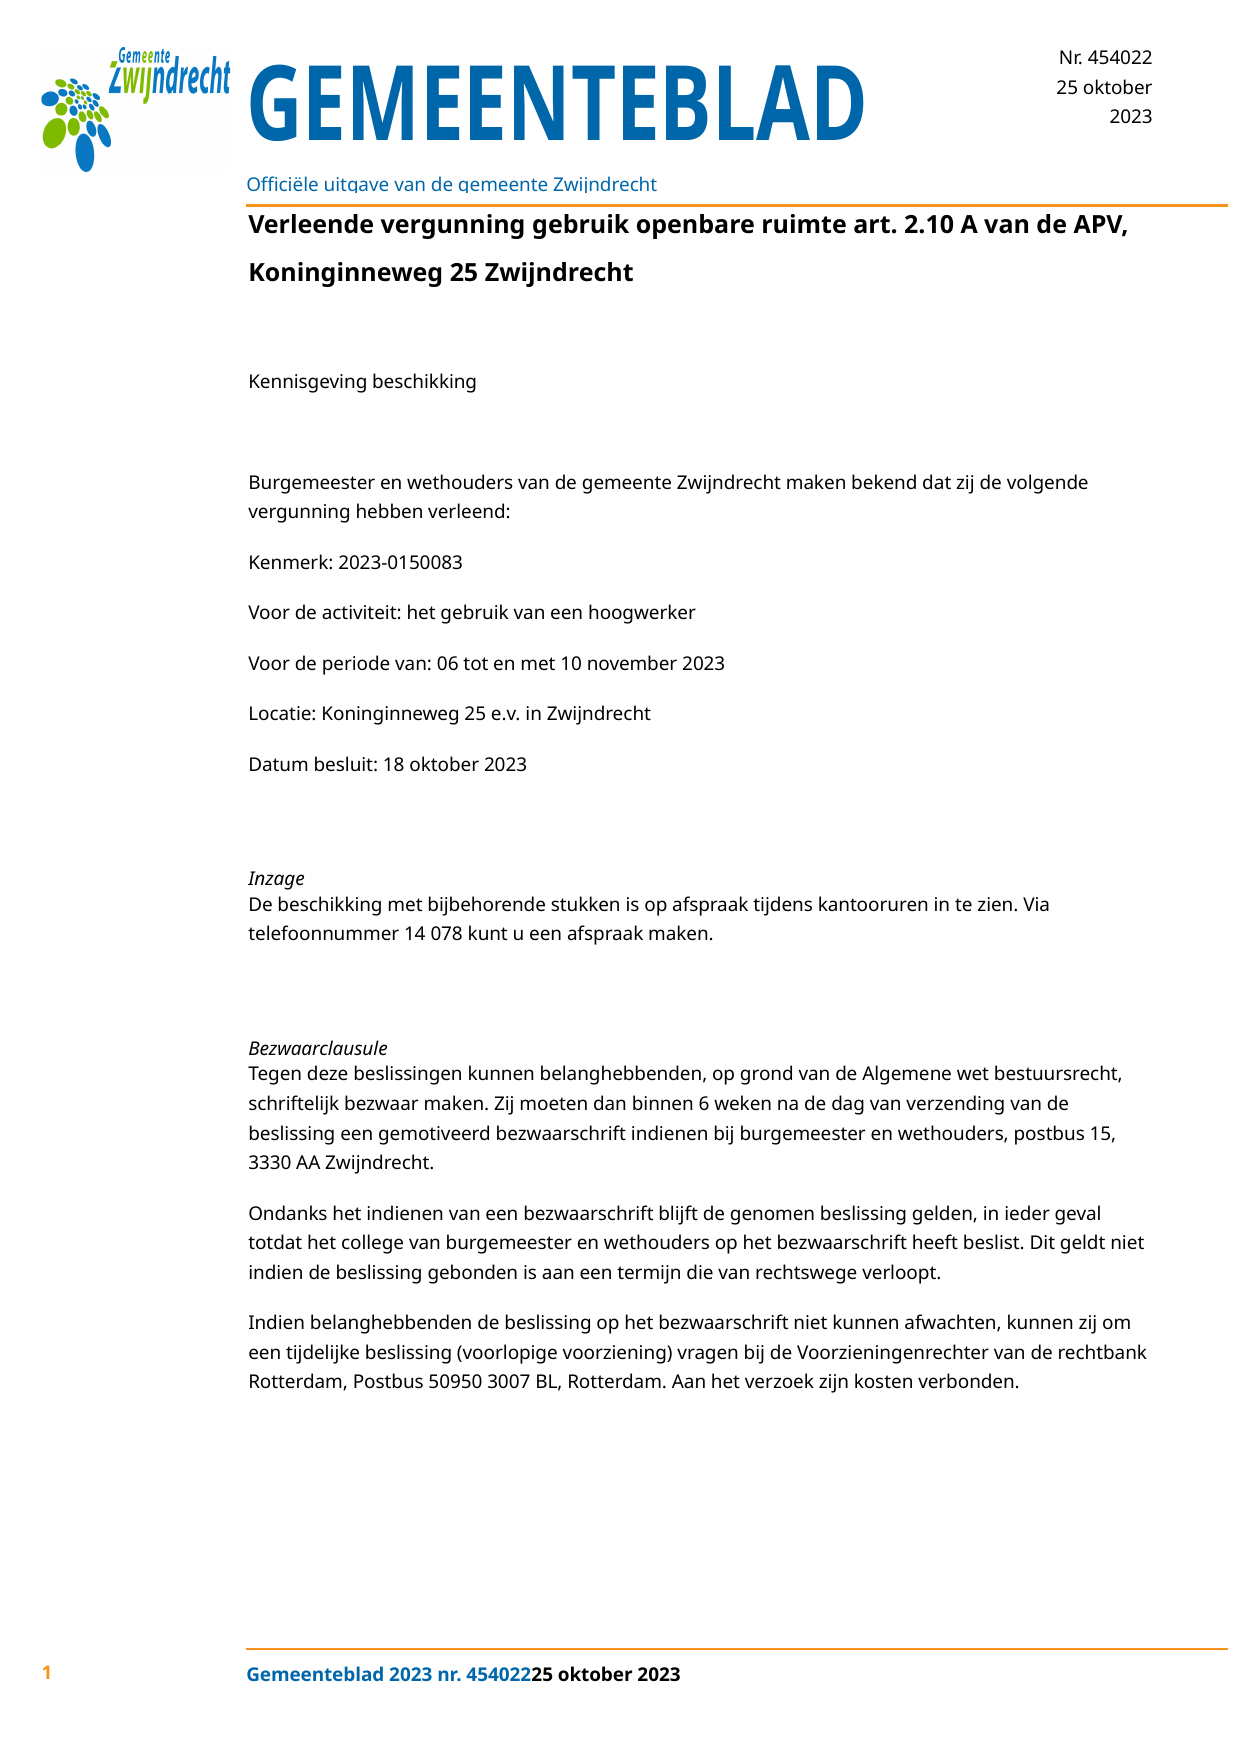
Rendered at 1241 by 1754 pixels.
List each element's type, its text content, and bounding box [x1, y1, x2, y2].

text Ondanks het indienen van een bezwaarschrift blijft de genomen beslissing gelden, in ieder geval totdat het college van burgemeester en wethouders op het bezwaarschrift heeft beslist. Dit geldt niet indien de beslissing gebonden is aan een termijn die van rechtswege verloopt. [248, 1200, 1152, 1285]
text Tegen deze beslissingen kunnen belanghebbenden, op grond van de Algemene wet bestuursrecht, schriftelijk bezwaar maken. Zij moeten dan binnen 6 weken na de dag van verzending van de beslissing een gemotiveerd bezwaarschrift indienen bij burgemeester en wethouders, postbus 15, 3330 AA Zwijndrecht. [248, 1061, 1152, 1175]
text Locatie: Koninginneweg 25 e.v. in Zwijndrecht [248, 700, 1152, 726]
text Kenmerk: 2023-0150083 [248, 549, 1152, 575]
text Burgemeester en wethouders van de gemeente Zwijndrecht maken bekend dat zij de volgende vergunning hebben verleend: [248, 469, 1152, 524]
text Indien belanghebbenden de beslissing op het bezwaarschrift niet kunnen afwachten, kunnen zij om een tijdelijke beslissing (voorlopige voorziening) vragen bij de Voorzieningenrechter van de rechtbank Rotterdam, Postbus 50950 3007 BL, Rotterdam. Aan het verzoek zijn kosten verbonden. [248, 1309, 1152, 1394]
text Verleende vergunning gebruik openbare ruimte art. 2.10 A van de APV, Koninginneweg 25 Zwijndrecht [248, 207, 1152, 288]
text Bezwaarclausule [248, 1035, 1152, 1061]
text Datum besluit: 18 oktober 2023 [248, 751, 1152, 777]
text Voor de periode van: 06 tot en met 10 november 2023 [248, 650, 1152, 676]
text Inzage [248, 865, 1152, 891]
text Kennisgeving beschikking [248, 368, 1152, 394]
text De beschikking met bijbehorende stukken is op afspraak tijdens kantooruren in te zien. Via telefoonnummer 14 078 kunt u een afspraak maken. [248, 891, 1152, 946]
text Voor de activiteit: het gebruik van een hoogwerker [248, 599, 1152, 625]
picture [41, 47, 231, 172]
